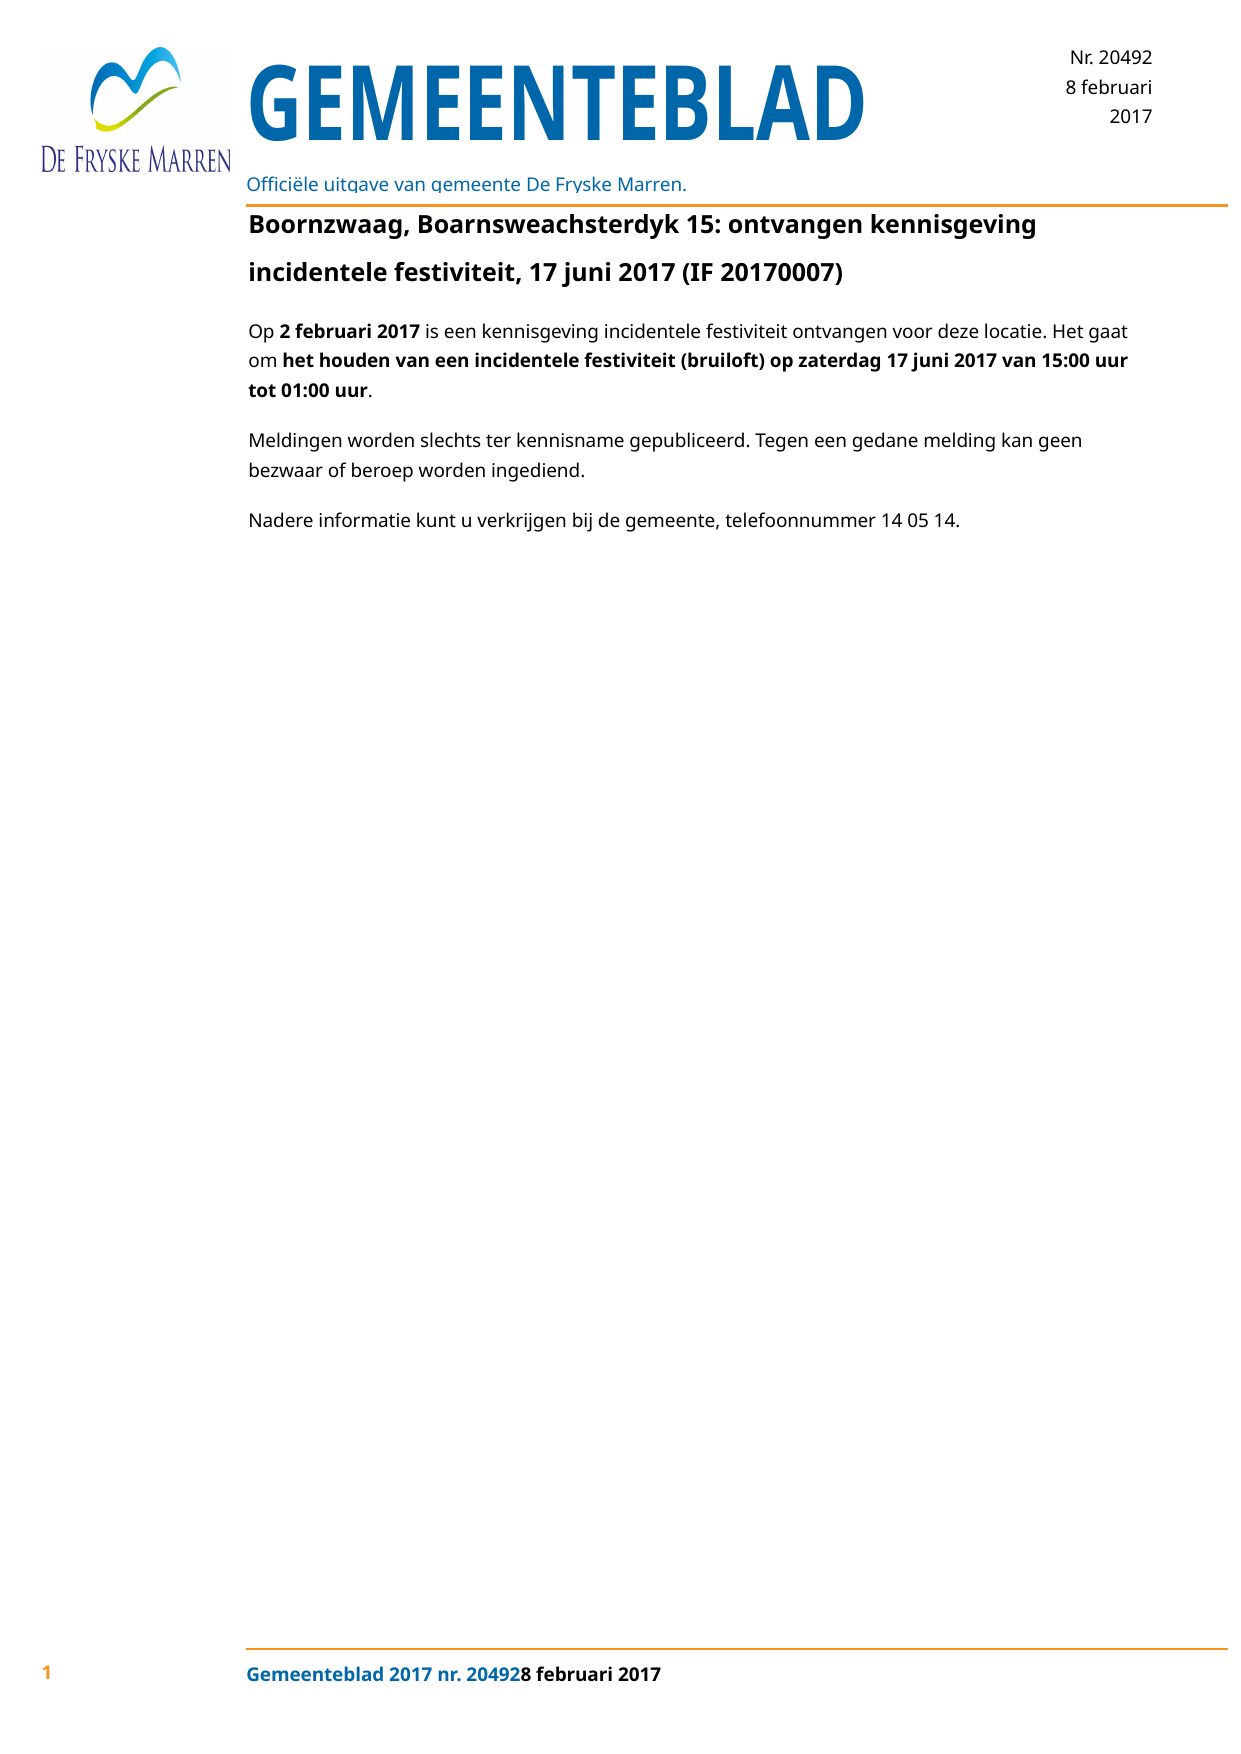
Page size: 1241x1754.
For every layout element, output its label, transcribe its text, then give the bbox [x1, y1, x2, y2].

text Nadere informatie kunt u verkrijgen bij de gemeente, telefoonnummer 14 05 14. [248, 507, 1152, 533]
text Boornzwaag, Boarnsweachsterdyk 15: ontvangen kennisgeving incidentele festiviteit, 17 juni 2017 (IF 20170007) [248, 207, 1152, 288]
text Meldingen worden slechts ter kennisname gepubliceerd. Tegen een gedane melding kan geen bezwaar of beroep worden ingediend. [248, 427, 1152, 483]
picture [41, 47, 231, 172]
text Op 2 februari 2017 is een kennisgeving incidentele festiviteit ontvangen voor deze locatie. Het gaat om het houden van een incidentele festiviteit (bruiloft) op zaterdag 17 juni 2017 van 15:00 uur tot 01:00 uur. [248, 318, 1152, 403]
